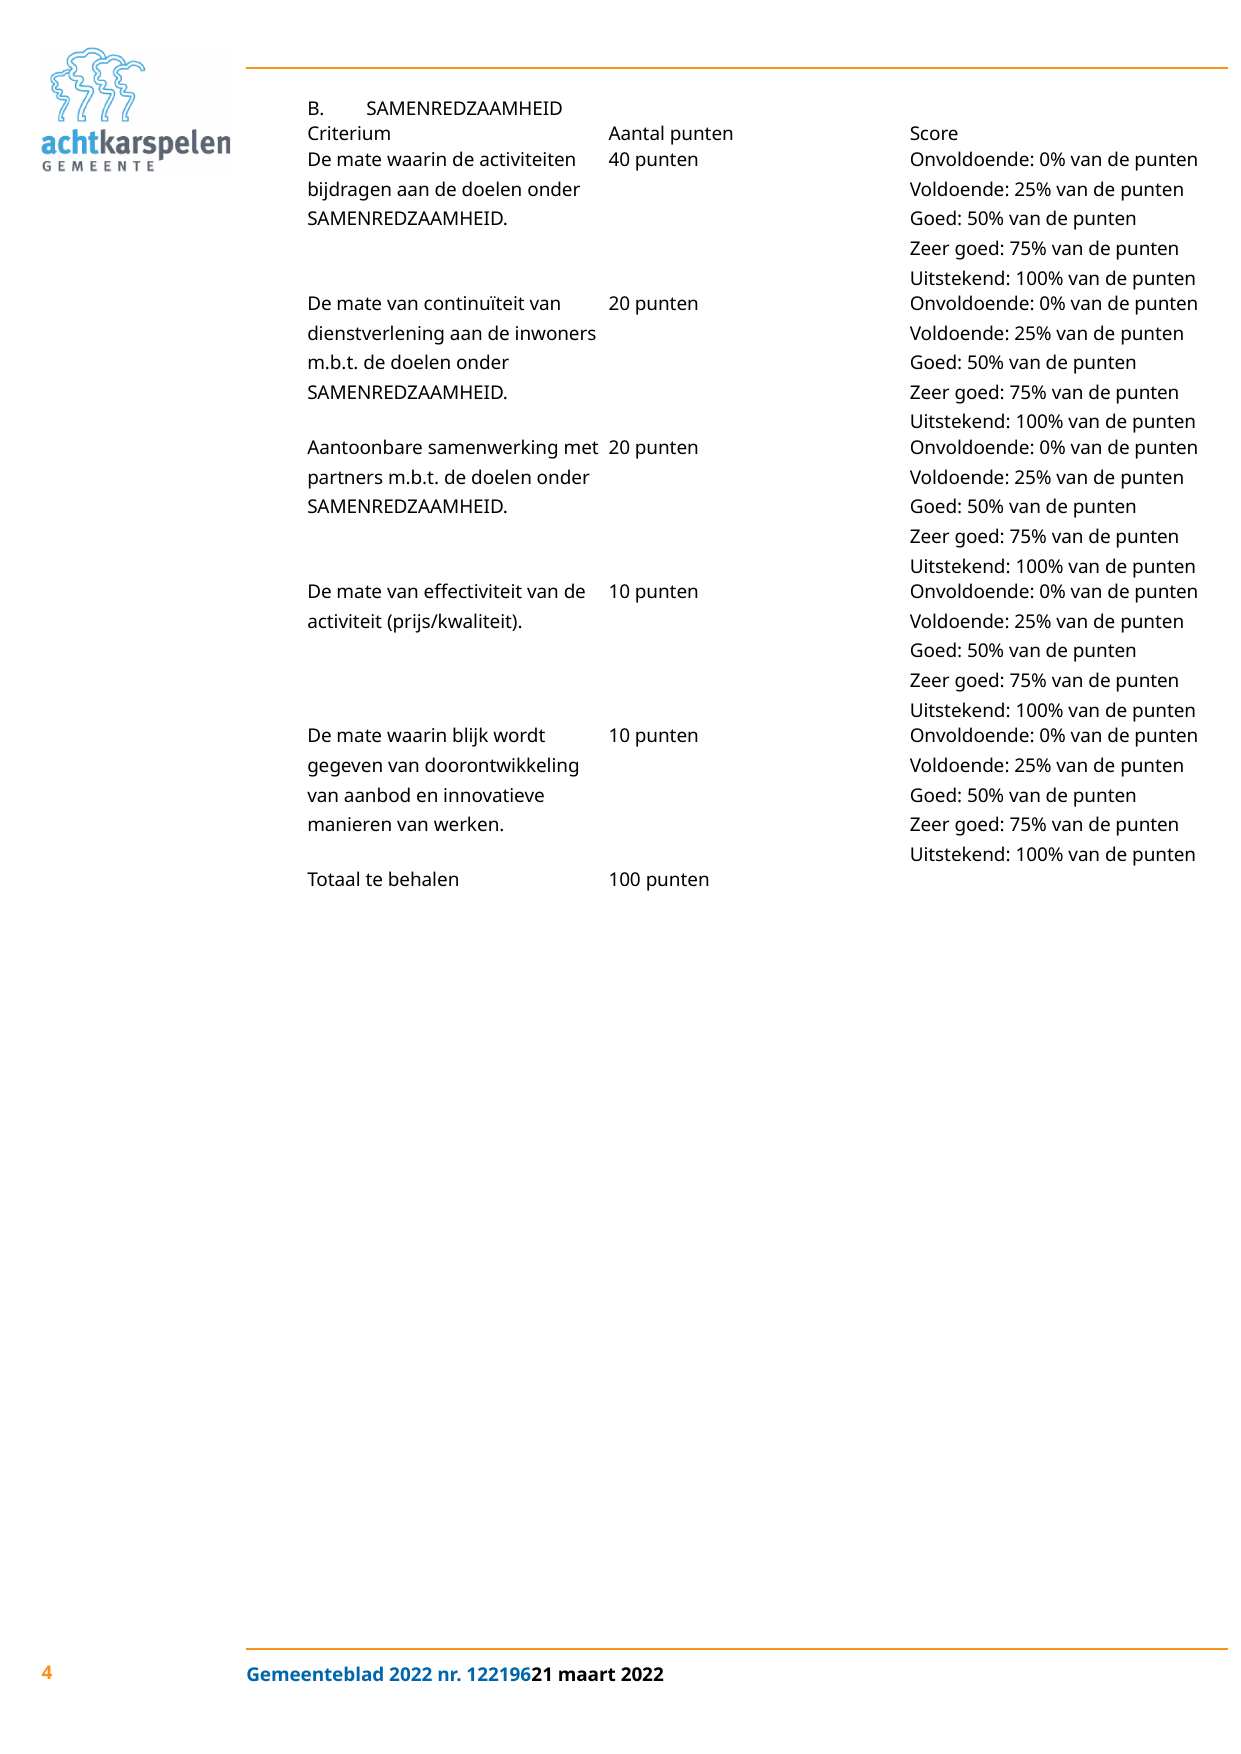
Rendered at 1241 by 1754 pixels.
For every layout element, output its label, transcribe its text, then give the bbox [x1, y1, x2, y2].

table_cell Onvoldoende: 0% van de punten Voldoende: 25% van de punten Goed: 50% van de punten Zeer goed: 75% van de punten Uitstekend: 100% van de punten [910, 290, 1211, 434]
table_cell De mate van continuïteit van dienstverlening aan de inwoners m.b.t. de doelen onder SAMENREDZAAMHEID. [307, 290, 608, 434]
table_cell [910, 867, 1211, 892]
table_cell Aantal punten [608, 121, 909, 146]
table_cell Onvoldoende: 0% van de punten Voldoende: 25% van de punten Goed: 50% van de punten Zeer goed: 75% van de punten Uitstekend: 100% van de punten [910, 435, 1211, 578]
table_cell De mate waarin blijk wordt gegeven van doorontwikkeling van aanbod en innovatieve manieren van werken. [307, 723, 608, 867]
table_cell De mate waarin de activiteiten bijdragen aan de doelen onder SAMENREDZAAMHEID. [307, 146, 608, 290]
table_cell 10 punten [608, 723, 909, 867]
table_cell 40 punten [608, 146, 909, 290]
table_cell 10 punten [608, 579, 909, 723]
table_cell Onvoldoende: 0% van de punten Voldoende: 25% van de punten Goed: 50% van de punten Zeer goed: 75% van de punten Uitstekend: 100% van de punten [910, 146, 1211, 290]
table_cell De mate van effectiviteit van de activiteit (prijs/kwaliteit). [307, 579, 608, 723]
table_cell 100 punten [608, 867, 909, 892]
table_cell 20 punten [608, 290, 909, 434]
picture [41, 47, 231, 172]
table_cell Aantoonbare samenwerking met partners m.b.t. de doelen onder SAMENREDZAAMHEID. [307, 435, 608, 578]
table_cell Totaal te behalen [307, 867, 608, 892]
table_header SAMENREDZAAMHEID [307, 95, 1211, 121]
table_cell Criterium [307, 121, 608, 146]
table_cell 20 punten [608, 435, 909, 578]
table_cell Onvoldoende: 0% van de punten Voldoende: 25% van de punten Goed: 50% van de punten Zeer goed: 75% van de punten Uitstekend: 100% van de punten [910, 723, 1211, 867]
table_cell Score [910, 121, 1211, 146]
table_cell Onvoldoende: 0% van de punten Voldoende: 25% van de punten Goed: 50% van de punten Zeer goed: 75% van de punten Uitstekend: 100% van de punten [910, 579, 1211, 723]
